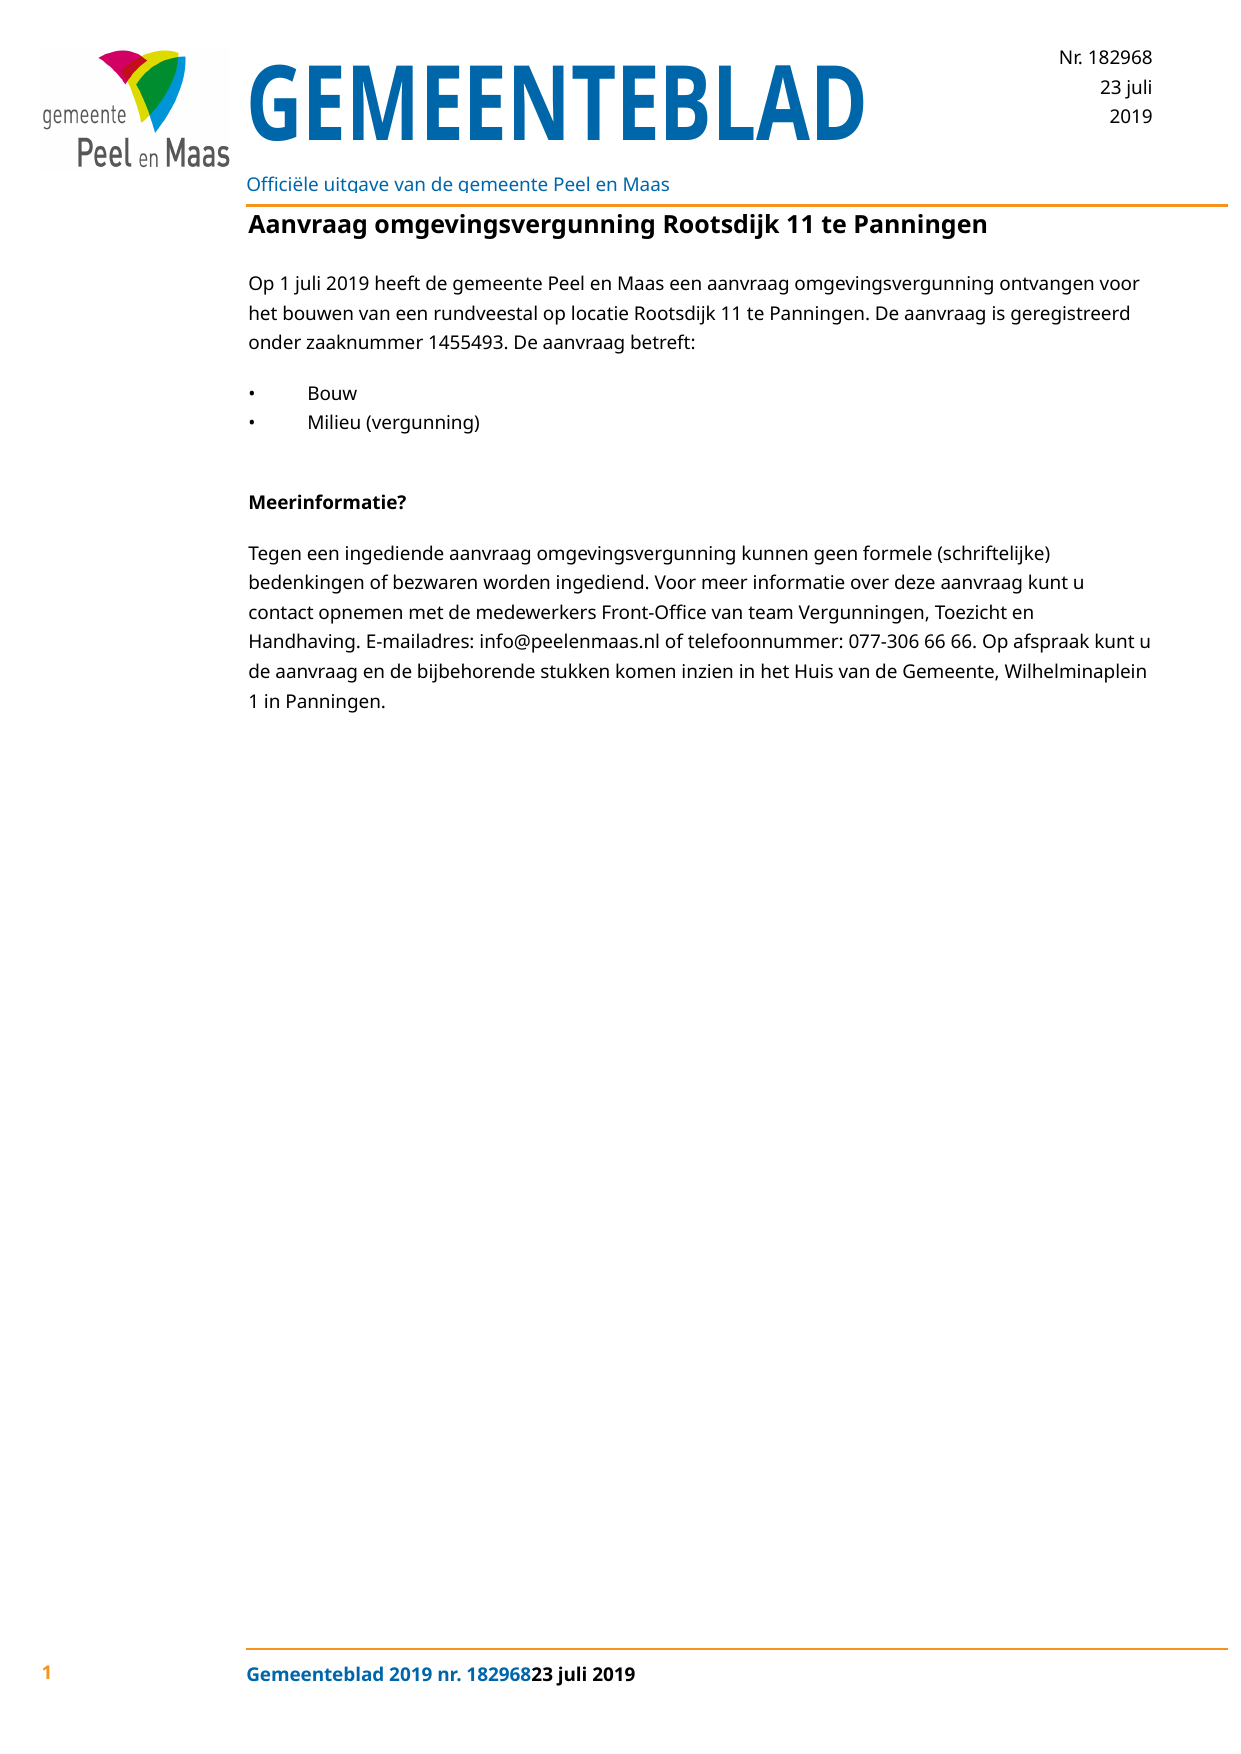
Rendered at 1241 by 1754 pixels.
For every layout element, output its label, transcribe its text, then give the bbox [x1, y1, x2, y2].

list Bouw [248, 380, 1152, 406]
list Milieu (vergunning) [248, 409, 1152, 435]
text Op 1 juli 2019 heeft de gemeente Peel en Maas een aanvraag omgevingsvergunning ontvangen voor het bouwen van een rundveestal op locatie Rootsdijk 11 te Panningen. De aanvraag is geregistreerd onder zaaknummer 1455493. De aanvraag betreft: [248, 270, 1152, 355]
text Tegen een ingediende aanvraag omgevingsvergunning kunnen geen formele (schriftelijke) bedenkingen of bezwaren worden ingediend. Voor meer informatie over deze aanvraag kunt u contact opnemen met de medewerkers Front-Office van team Vergunningen, Toezicht en Handhaving. E-mailadres: info@peelenmaas.nl of telefoonnummer: 077-306 66 66. Op afspraak kunt u de aanvraag en de bijbehorende stukken komen inzien in het Huis van de Gemeente, Wilhelminaplein 1 in Panningen. [248, 540, 1152, 713]
text Aanvraag omgevingsvergunning Rootsdijk 11 te Panningen [248, 207, 1152, 241]
picture [41, 47, 231, 172]
text Meerinformatie? [248, 489, 1152, 515]
